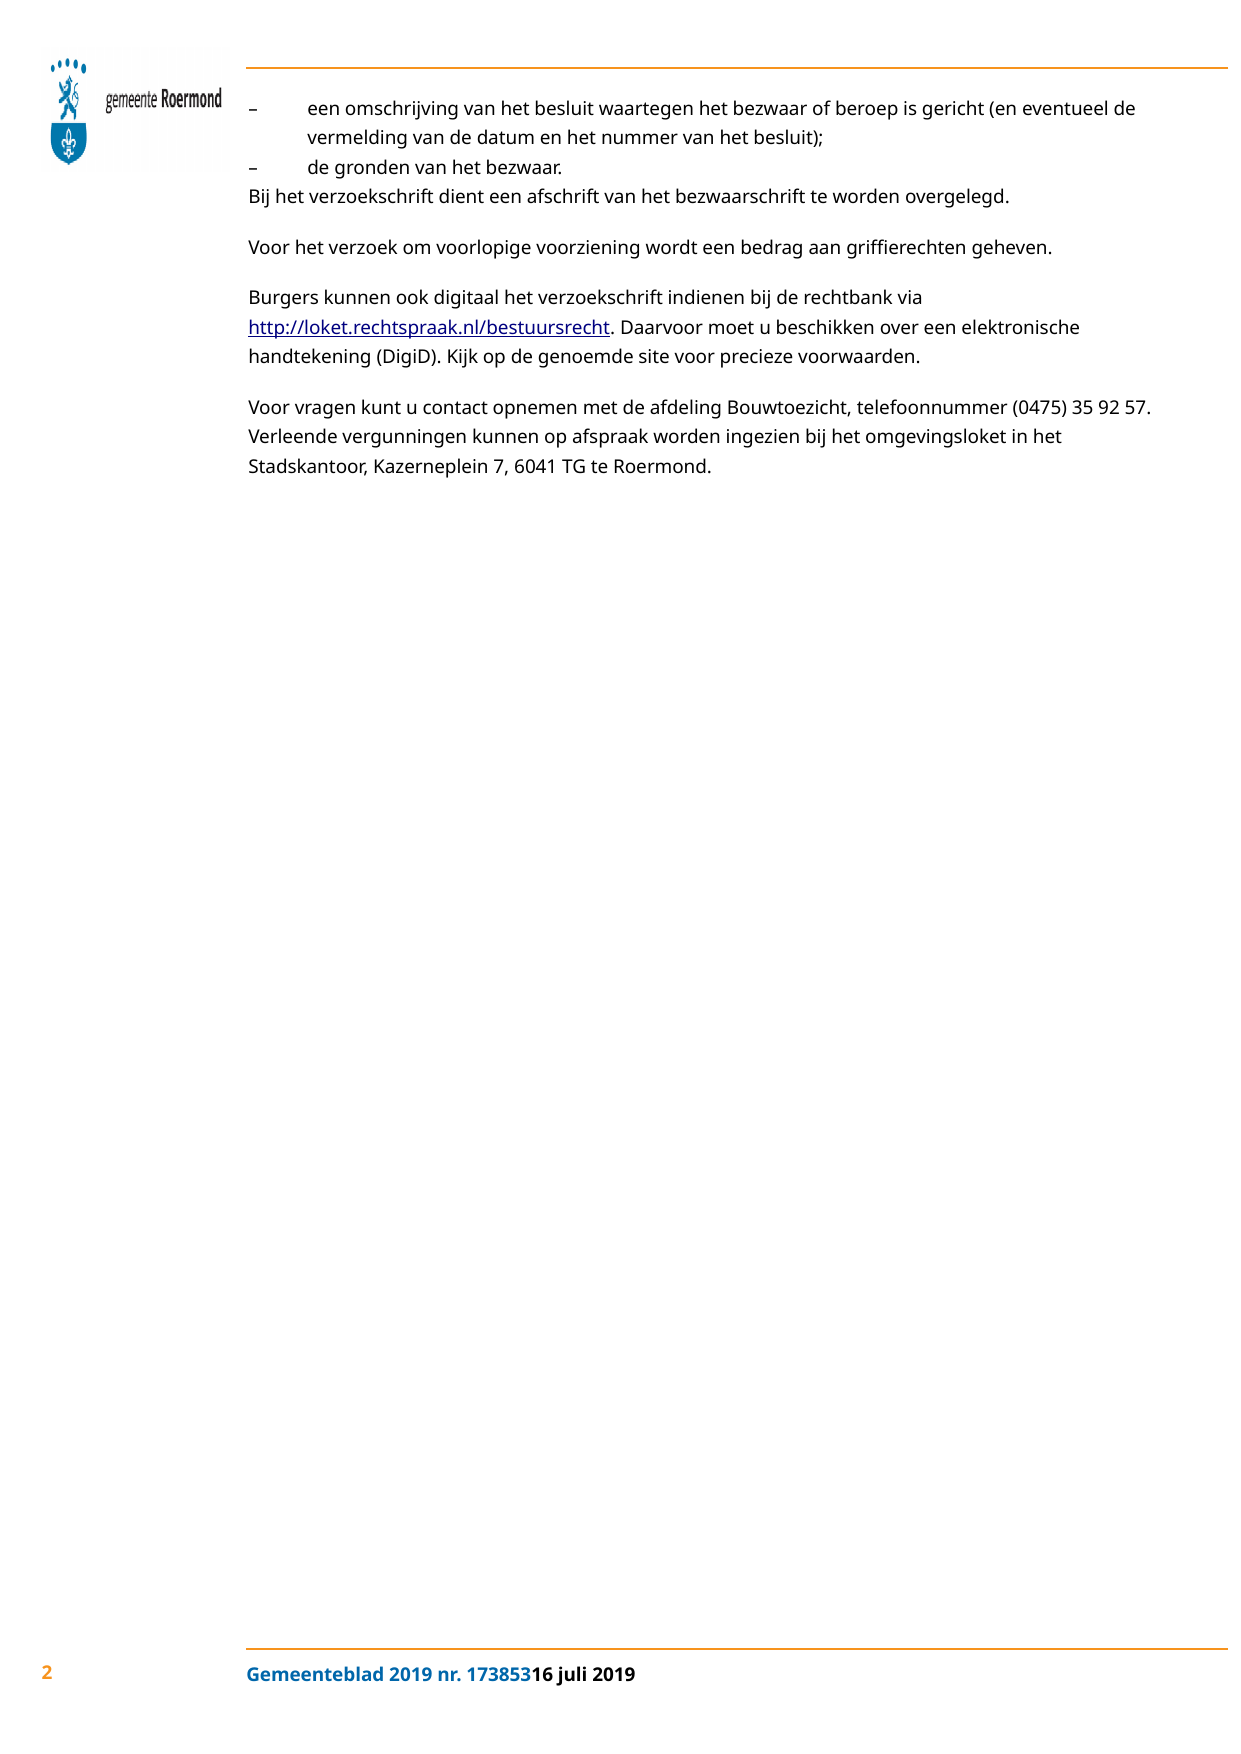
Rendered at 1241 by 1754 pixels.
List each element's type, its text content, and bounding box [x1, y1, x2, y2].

text Voor het verzoek om voorlopige voorziening wordt een bedrag aan griffierechten geheven. [248, 234, 1152, 260]
text Bij het verzoekschrift dient een afschrift van het bezwaarschrift te worden overgelegd. [248, 183, 1152, 209]
text Burgers kunnen ook digitaal het verzoekschrift indienen bij de rechtbank via http://loket.rechtspraak.nl/bestuursrecht. Daarvoor moet u beschikken over een elektronische handtekening (DigiD). Kijk op de genoemde site voor precieze voorwaarden. [248, 284, 1152, 369]
text Voor vragen kunt u contact opnemen met de afdeling Bouwtoezicht, telefoonnummer (0475) 35 92 57. Verleende vergunningen kunnen op afspraak worden ingezien bij het omgevingsloket in het Stadskantoor, Kazerneplein 7, 6041 TG te Roermond. [248, 394, 1152, 479]
picture [41, 47, 231, 172]
list een omschrijving van het besluit waartegen het bezwaar of beroep is gericht (en eventueel de vermelding van de datum en het nummer van het besluit); [248, 95, 1152, 150]
list de gronden van het bezwaar. [248, 154, 1152, 180]
